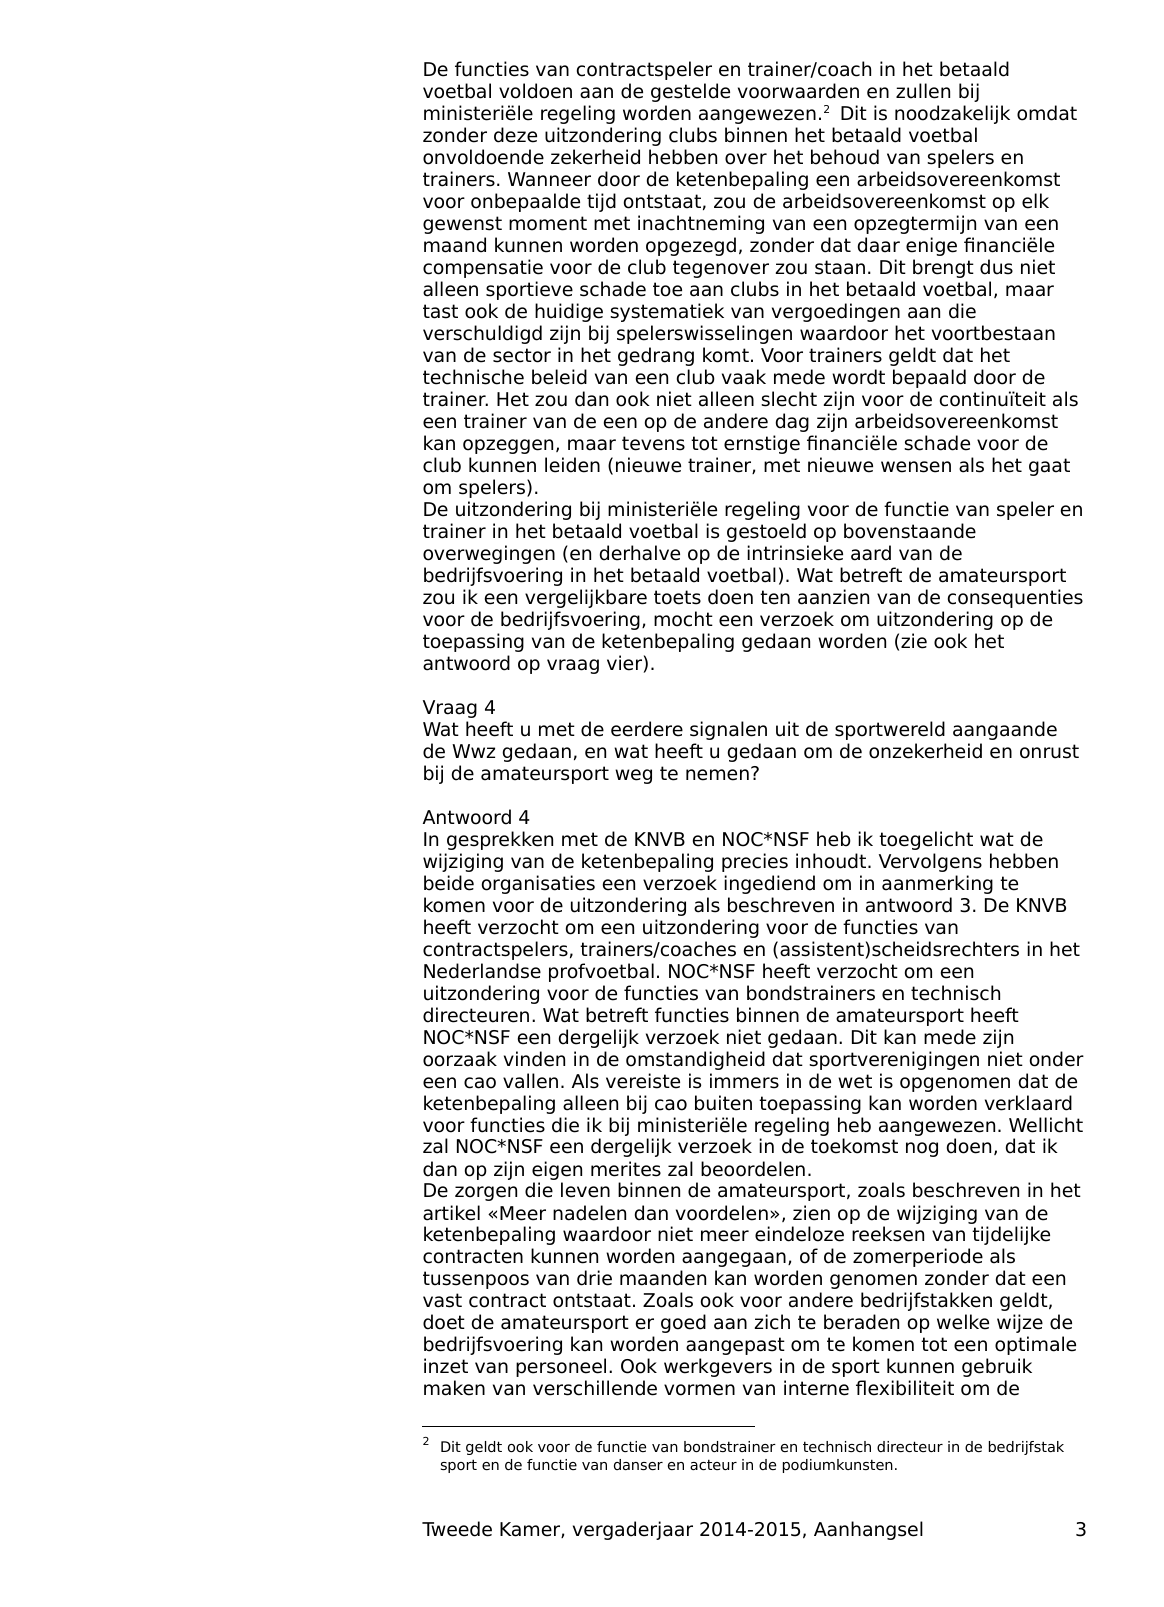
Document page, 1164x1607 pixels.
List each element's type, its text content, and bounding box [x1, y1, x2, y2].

text De functies van contractspeler en trainer/coach in het betaald voetbal voldoen aan de gestelde voorwaarden en zullen bij ministeriële regeling worden aangewezen. Dit is noodzakelijk omdat zonder deze uitzondering clubs binnen het betaald voetbal onvoldoende zekerheid hebben over het behoud van spelers en trainers. Wanneer door de ketenbepaling een arbeidsovereenkomst voor onbepaalde tijd ontstaat, zou de arbeidsovereenkomst op elk gewenst moment met inachtneming van een opzegtermijn van een maand kunnen worden opgezegd, zonder dat daar enige financiële compensatie voor de club tegenover zou staan. Dit brengt dus niet alleen sportieve schade toe aan clubs in het betaald voetbal, maar tast ook de huidige systematiek van vergoedingen aan die verschuldigd zijn bij spelerswisselingen waardoor het voortbestaan van de sector in het gedrang komt. Voor trainers geldt dat het technische beleid van een club vaak mede wordt bepaald door de trainer. Het zou dan ook niet alleen slecht zijn voor de continuïteit als een trainer van de een op de andere dag zijn arbeidsovereenkomst kan opzeggen, maar tevens tot ernstige financiële schade voor de club kunnen leiden (nieuwe trainer, met nieuwe wensen als het gaat om spelers). [422, 59, 1087, 499]
text De zorgen die leven binnen de amateursport, zoals beschreven in het artikel «Meer nadelen dan voordelen», zien op de wijziging van de ketenbepaling waardoor niet meer eindeloze reeksen van tijdelijke contracten kunnen worden aangegaan, of de zomerperiode als tussenpoos van drie maanden kan worden genomen zonder dat een vast contract ontstaat. Zoals ook voor andere bedrijfstakken geldt, doet de amateursport er goed aan zich te beraden op welke wijze de bedrijfsvoering kan worden aangepast om te komen tot een optimale inzet van personeel. Ook werkgevers in de sport kunnen gebruik maken van verschillende vormen van interne flexibiliteit om de [422, 1180, 1087, 1400]
text Vraag 4 [422, 697, 1087, 719]
text In gesprekken met de KNVB en NOC*NSF heb ik toegelicht wat de wijziging van de ketenbepaling precies inhoudt. Vervolgens hebben beide organisaties een verzoek ingediend om in aanmerking te komen voor de uitzondering als beschreven in antwoord 3. De KNVB heeft verzocht om een uitzondering voor de functies van contractspelers, trainers/coaches en (assistent)scheidsrechters in het Nederlandse profvoetbal. NOC*NSF heeft verzocht om een uitzondering voor de functies van bondstrainers en technisch directeuren. Wat betreft functies binnen de amateursport heeft NOC*NSF een dergelijk verzoek niet gedaan. Dit kan mede zijn oorzaak vinden in de omstandigheid dat sportverenigingen niet onder een cao vallen. Als vereiste is immers in de wet is opgenomen dat de ketenbepaling alleen bij cao buiten toepassing kan worden verklaard voor functies die ik bij ministeriële regeling heb aangewezen. Wellicht zal NOC*NSF een dergelijk verzoek in de toekomst nog doen, dat ik dan op zijn eigen merites zal beoordelen. [422, 829, 1087, 1180]
text Wat heeft u met de eerdere signalen uit de sportwereld aangaande de Wwz gedaan, en wat heeft u gedaan om de onzekerheid en onrust bij de amateursport weg te nemen? [422, 719, 1087, 784]
text De uitzondering bij ministeriële regeling voor de functie van speler en trainer in het betaald voetbal is gestoeld op bovenstaande overwegingen (en derhalve op de intrinsieke aard van de bedrijfsvoering in het betaald voetbal). Wat betreft de amateursport zou ik een vergelijkbare toets doen ten aanzien van de consequenties voor de bedrijfsvoering, mocht een verzoek om uitzondering op de toepassing van de ketenbepaling gedaan worden (zie ook het antwoord op vraag vier). [422, 499, 1087, 674]
text Dit geldt ook voor de functie van bondstrainer en technisch directeur in de bedrijfstak sport en de functie van danser en acteur in de podiumkunsten. [422, 1435, 1087, 1474]
text Antwoord 4 [422, 807, 1087, 829]
